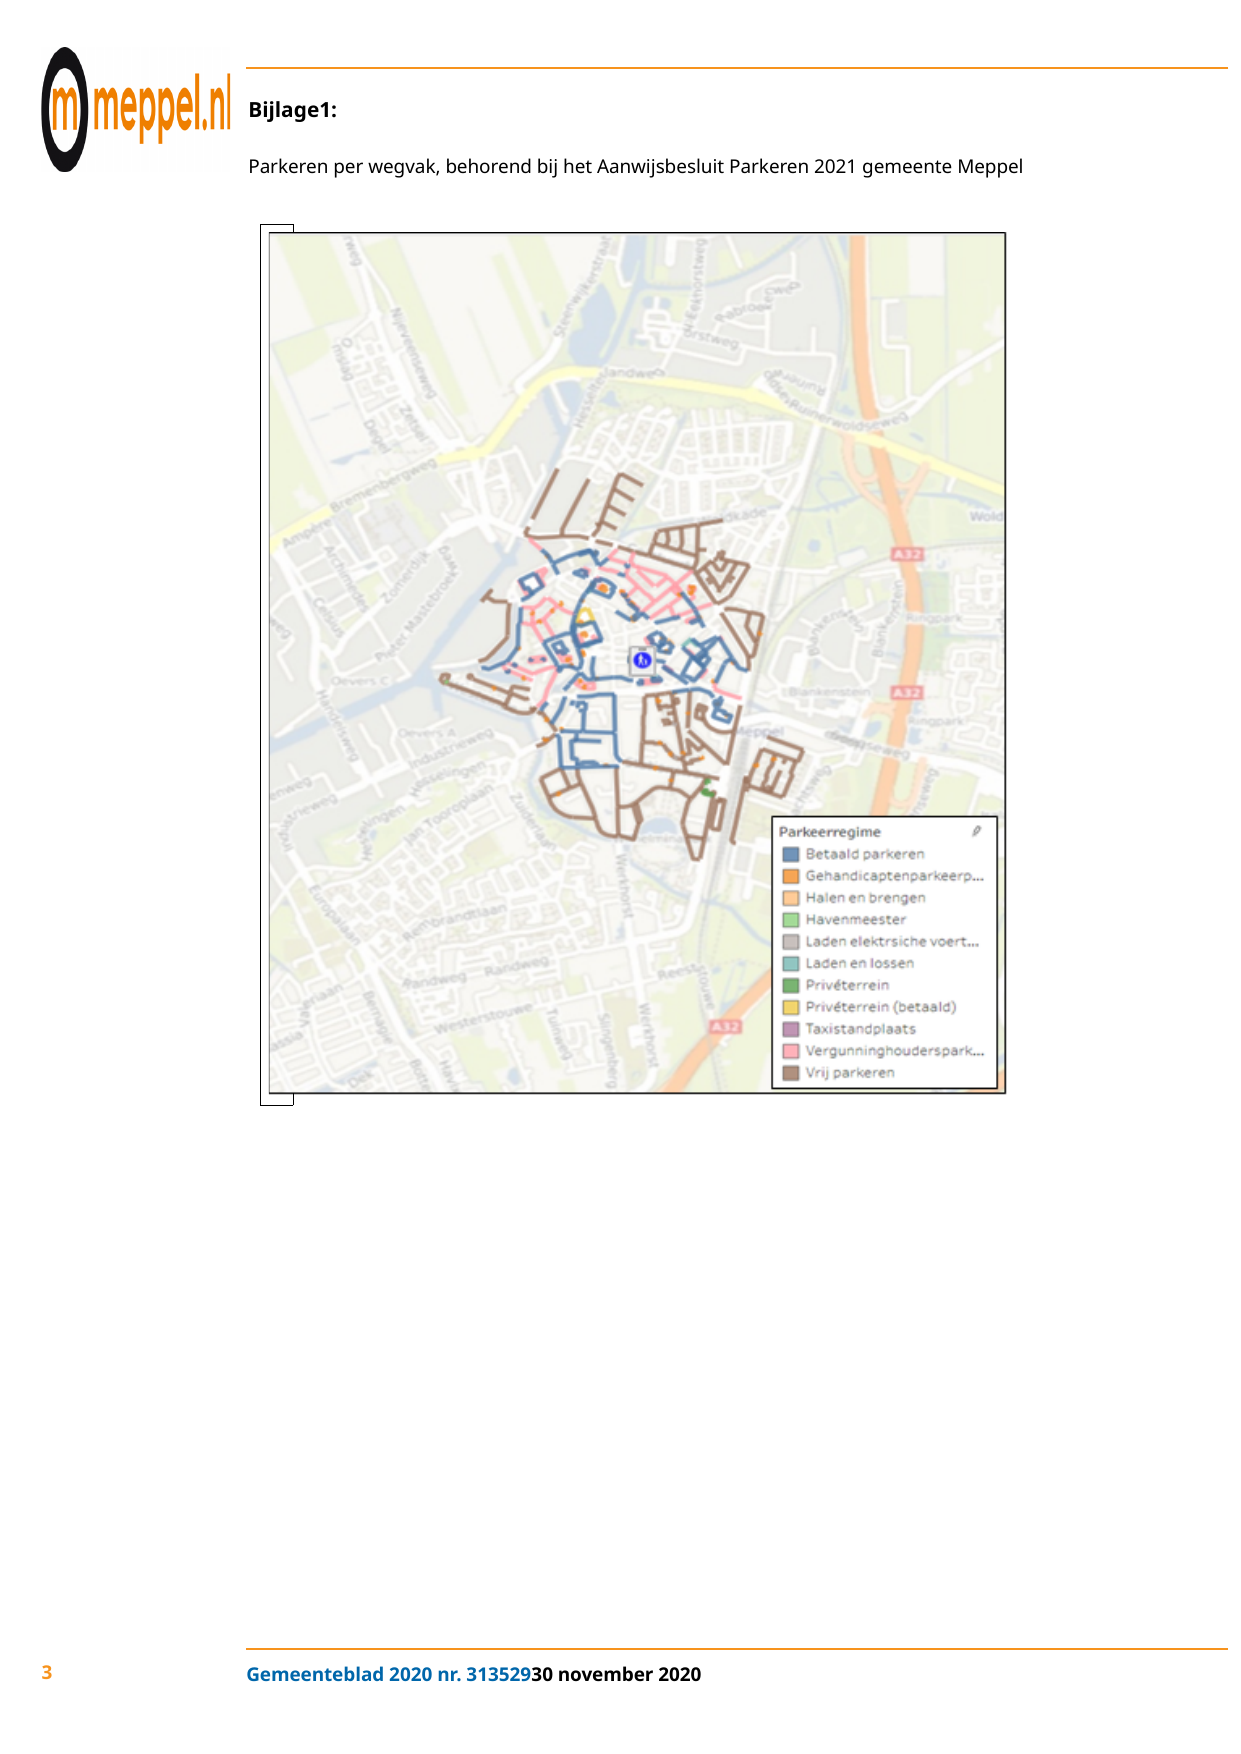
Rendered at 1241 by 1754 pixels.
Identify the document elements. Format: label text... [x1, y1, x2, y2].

text Bijlage1: [248, 95, 1152, 123]
picture [268, 232, 1008, 1096]
text Parkeren per wegvak, behorend bij het Aanwijsbesluit Parkeren 2021 gemeente Meppel [248, 153, 1152, 179]
picture [41, 47, 231, 172]
